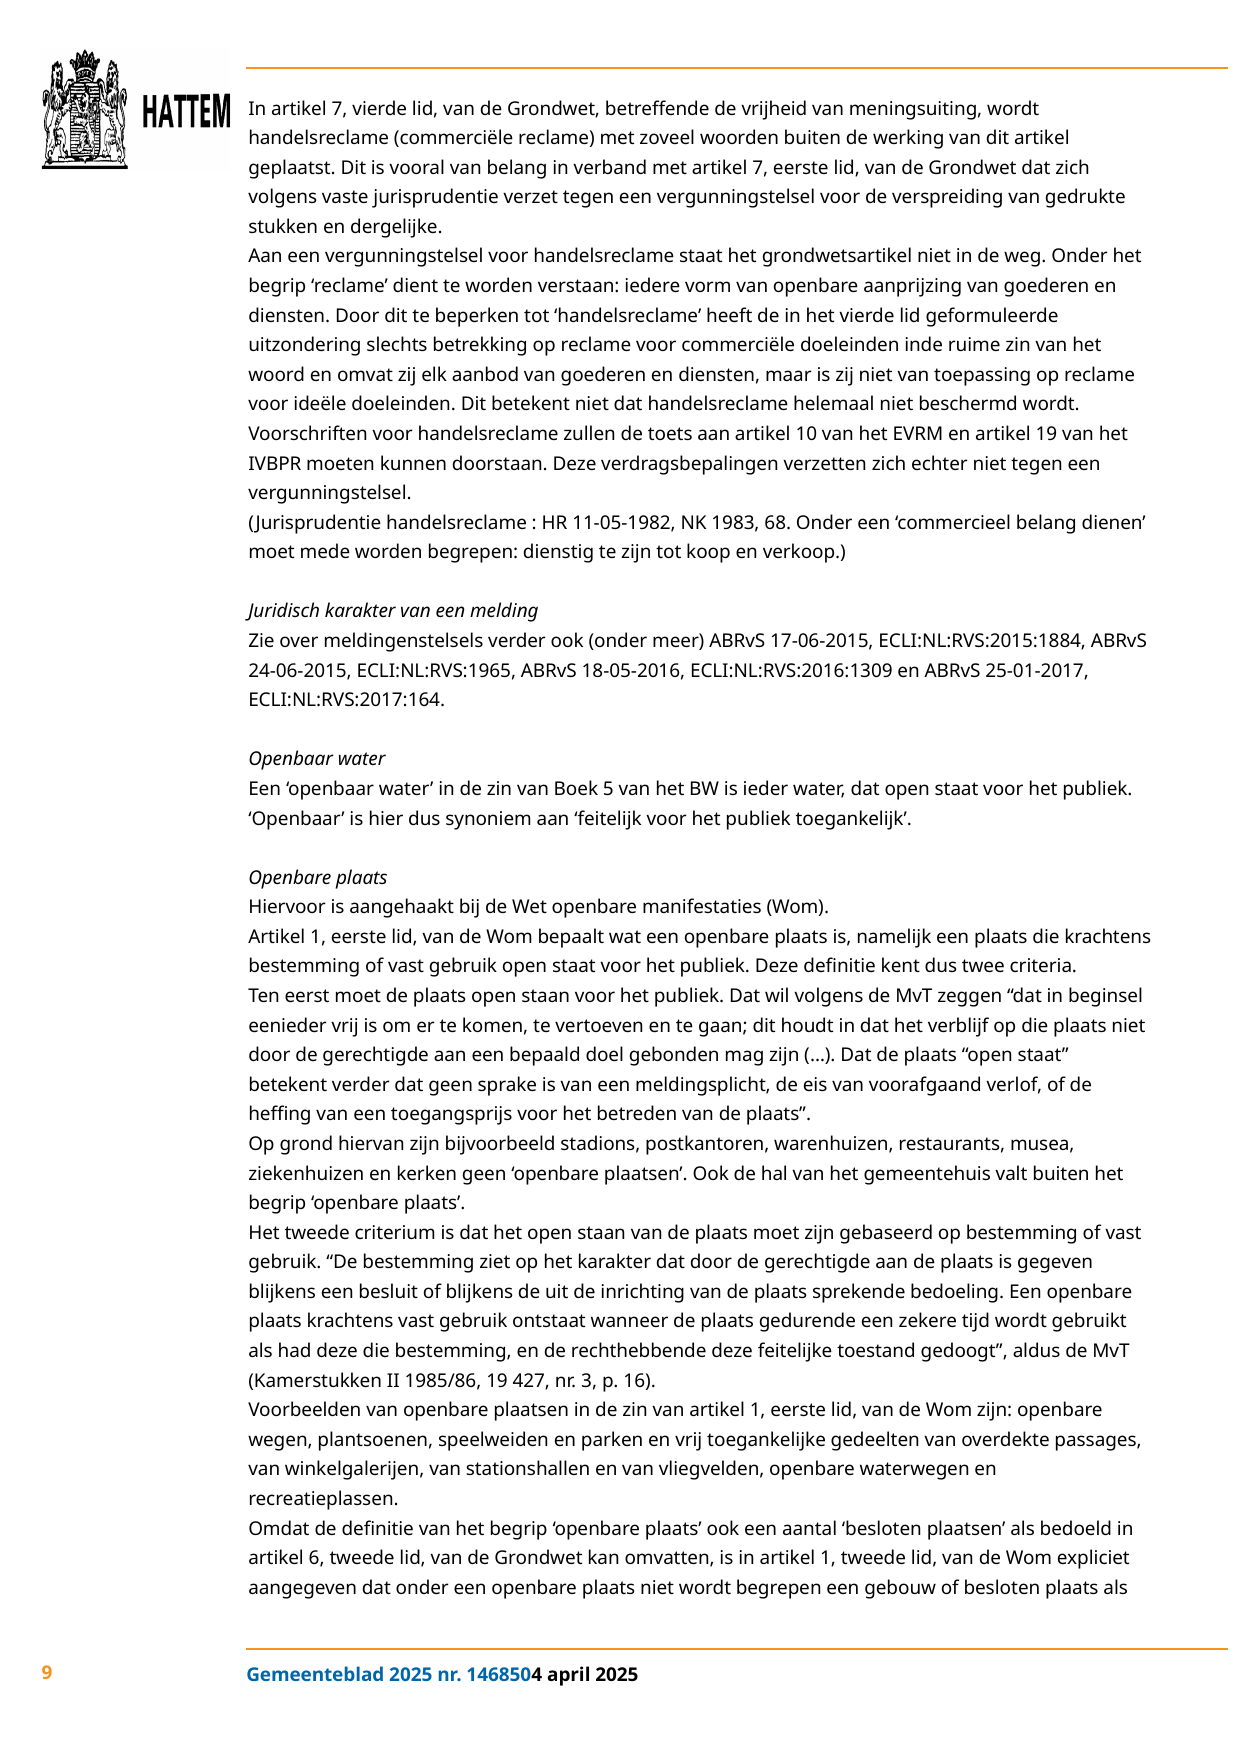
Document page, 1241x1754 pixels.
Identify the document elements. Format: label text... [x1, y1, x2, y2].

text Zie over meldingenstelsels verder ook (onder meer) ABRvS 17-06-2015, ECLI:NL:RVS:2015:1884, ABRvS 24-06-2015, ECLI:NL:RVS:1965, ABRvS 18-05-2016, ECLI:NL:RVS:2016:1309 en ABRvS 25-01-2017, ECLI:NL:RVS:2017:164. [248, 627, 1152, 712]
text Voorbeelden van openbare plaatsen in de zin van artikel 1, eerste lid, van de Wom zijn: openbare wegen, plantsoenen, speelweiden en parken en vrij toegankelijke gedeelten van overdekte passages, van winkelgalerijen, van stationshallen en van vliegvelden, openbare waterwegen en recreatieplassen. [248, 1396, 1152, 1511]
text Openbare plaats [248, 864, 1152, 890]
text Aan een vergunningstelsel voor handelsreclame staat het grondwetsartikel niet in de weg. Onder het begrip ‘reclame’ dient te worden verstaan: iedere vorm van openbare aanprijzing van goederen en diensten. Door dit te beperken tot ‘handelsreclame’ heeft de in het vierde lid geformuleerde uitzondering slechts betrekking op reclame voor commerciële doeleinden inde ruime zin van het woord en omvat zij elk aanbod van goederen en diensten, maar is zij niet van toepassing op reclame voor ideële doeleinden. Dit betekent niet dat handelsreclame helemaal niet beschermd wordt. Voorschriften voor handelsreclame zullen de toets aan artikel 10 van het EVRM en artikel 19 van het IVBPR moeten kunnen doorstaan. Deze verdragsbepalingen verzetten zich echter niet tegen een vergunningstelsel. [248, 243, 1152, 505]
text Een ‘openbaar water’ in de zin van Boek 5 van het BW is ieder water, dat open staat voor het publiek. ‘Openbaar’ is hier dus synoniem aan ‘feitelijk voor het publiek toegankelijk’. [248, 775, 1152, 831]
text Openbaar water [248, 746, 1152, 771]
text (Jurisprudentie handelsreclame : HR 11-05-1982, NK 1983, 68. Onder een ‘commercieel belang dienen’ moet mede worden begrepen: dienstig te zijn tot koop en verkoop.) [248, 509, 1152, 564]
text Artikel 1, eerste lid, van de Wom bepaalt wat een openbare plaats is, namelijk een plaats die krachtens bestemming of vast gebruik open staat voor het publiek. Deze definitie kent dus twee criteria. [248, 923, 1152, 978]
text Op grond hiervan zijn bijvoorbeeld stadions, postkantoren, warenhuizen, restaurants, musea, ziekenhuizen en kerken geen ‘openbare plaatsen’. Ook de hal van het gemeentehuis valt buiten het begrip ‘openbare plaats’. [248, 1130, 1152, 1215]
text Juridisch karakter van een melding [248, 598, 1152, 623]
text Omdat de definitie van het begrip ‘openbare plaats’ ook een aantal ‘besloten plaatsen’ als bedoeld in artikel 6, tweede lid, van de Grondwet kan omvatten, is in artikel 1, tweede lid, van de Wom expliciet aangegeven dat onder een openbare plaats niet wordt begrepen een gebouw of besloten plaats als [248, 1515, 1152, 1600]
text In artikel 7, vierde lid, van de Grondwet, betreffende de vrijheid van meningsuiting, wordt handelsreclame (commerciële reclame) met zoveel woorden buiten de werking van dit artikel geplaatst. Dit is vooral van belang in verband met artikel 7, eerste lid, van de Grondwet dat zich volgens vaste jurisprudentie verzet tegen een vergunningstelsel voor de verspreiding van gedrukte stukken en dergelijke. [248, 95, 1152, 239]
text Hiervoor is aangehaakt bij de Wet openbare manifestaties (Wom). [248, 893, 1152, 919]
text Ten eerst moet de plaats open staan voor het publiek. Dat wil volgens de MvT zeggen “dat in beginsel eenieder vrij is om er te komen, te vertoeven en te gaan; dit houdt in dat het verblijf op die plaats niet door de gerechtigde aan een bepaald doel gebonden mag zijn (…). Dat de plaats “open staat” betekent verder dat geen sprake is van een meldingsplicht, de eis van voorafgaand verlof, of de heffing van een toegangsprijs voor het betreden van de plaats”. [248, 982, 1152, 1126]
picture [41, 47, 231, 172]
text Het tweede criterium is dat het open staan van de plaats moet zijn gebaseerd op bestemming of vast gebruik. “De bestemming ziet op het karakter dat door de gerechtigde aan de plaats is gegeven blijkens een besluit of blijkens de uit de inrichting van de plaats sprekende bedoeling. Een openbare plaats krachtens vast gebruik ontstaat wanneer de plaats gedurende een zekere tijd wordt gebruikt als had deze die bestemming, en de rechthebbende deze feitelijke toestand gedoogt”, aldus de MvT (Kamerstukken II 1985/86, 19 427, nr. 3, p. 16). [248, 1219, 1152, 1393]
